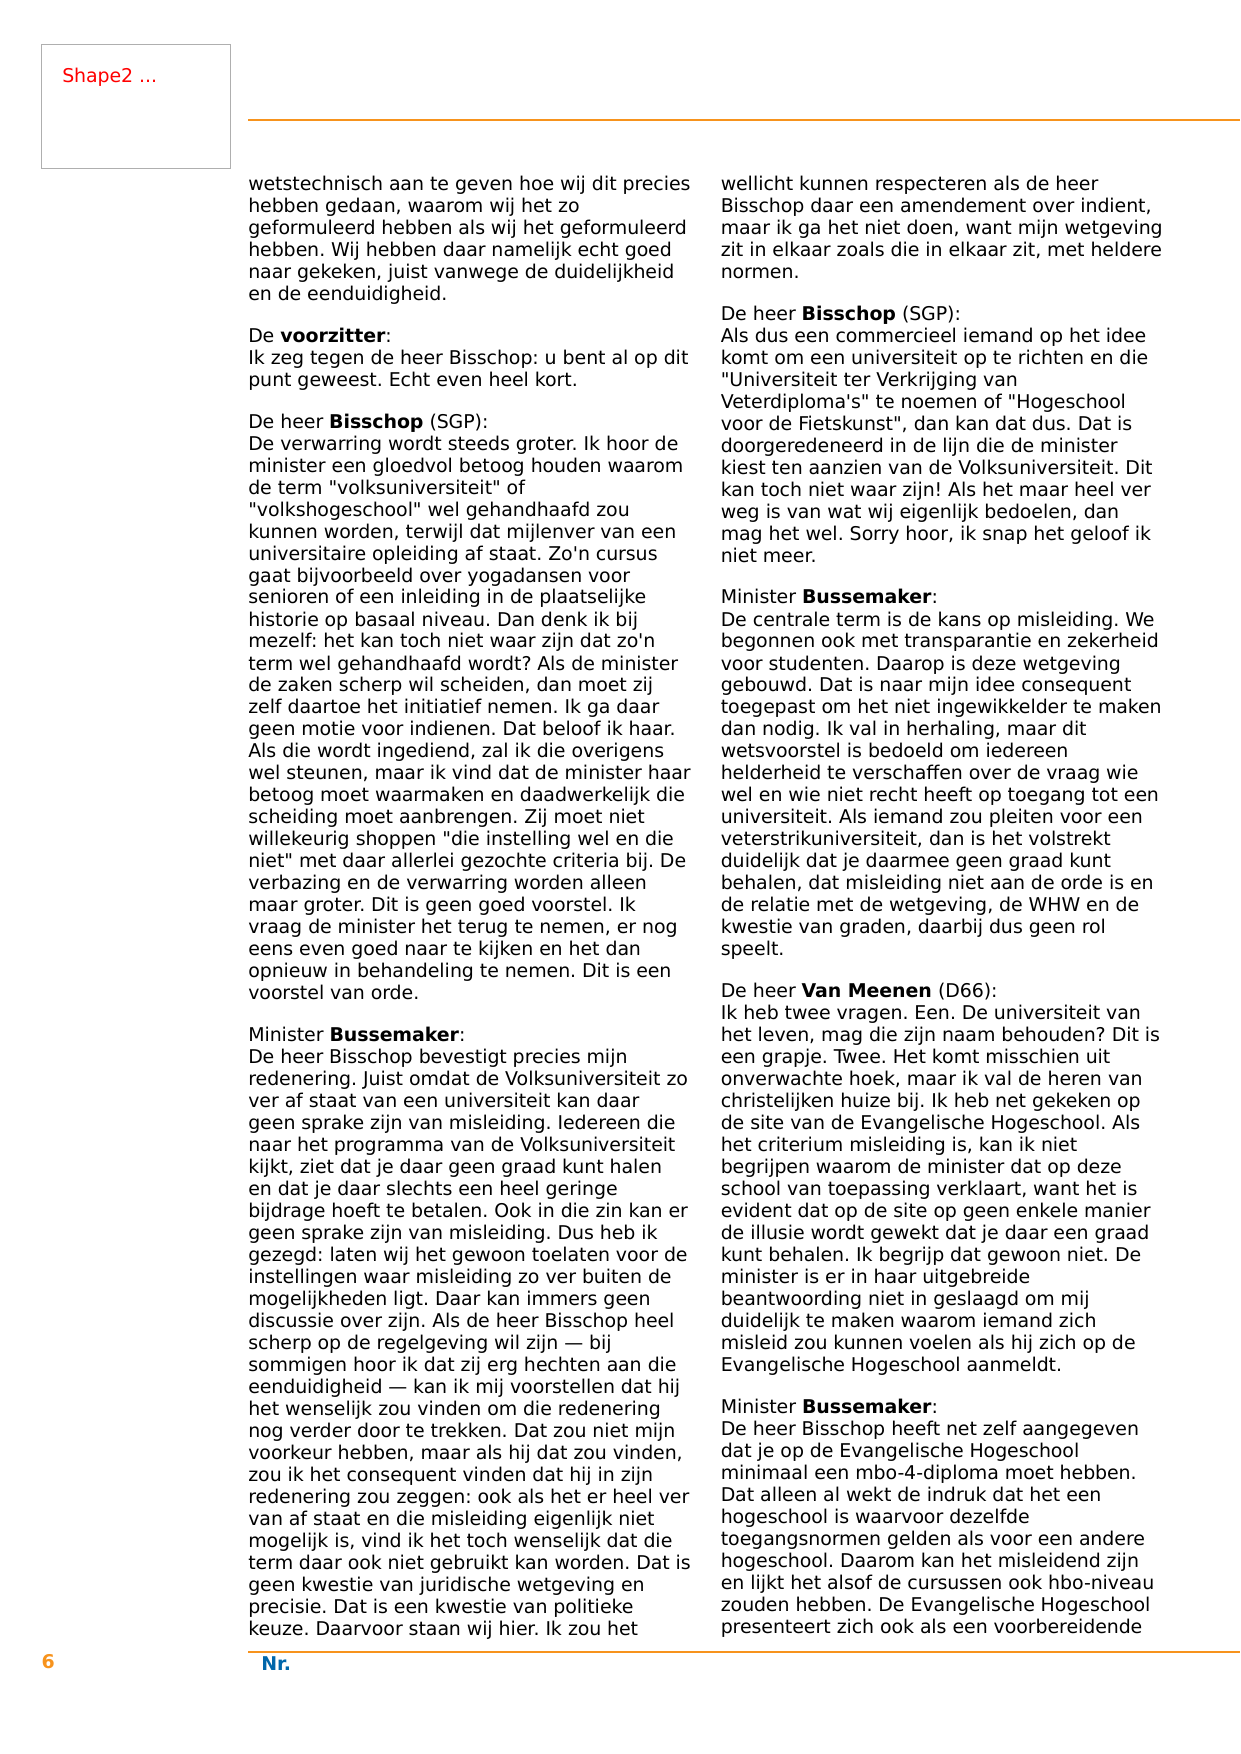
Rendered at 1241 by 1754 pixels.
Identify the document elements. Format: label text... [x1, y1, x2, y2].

text Minister Bussemaker: [248, 1024, 691, 1046]
text De voorzitter: [248, 325, 691, 347]
text De centrale term is de kans op misleiding. We begonnen ook met transparantie en zekerheid voor studenten. Daarop is deze wetgeving gebouwd. Dat is naar mijn idee consequent toegepast om het niet ingewikkelder te maken dan nodig. Ik val in herhaling, maar dit wetsvoorstel is bedoeld om iedereen helderheid te verschaffen over de vraag wie wel en wie niet recht heeft op toegang tot een universiteit. Als iemand zou pleiten voor een veterstrikuniversiteit, dan is het volstrekt duidelijk dat je daarmee geen graad kunt behalen, dat misleiding niet aan de orde is en de relatie met de wetgeving, de WHW en de kwestie van graden, daarbij dus geen rol speelt. [721, 608, 1163, 960]
text wetstechnisch aan te geven hoe wij dit precies hebben gedaan, waarom wij het zo geformuleerd hebben als wij het geformuleerd hebben. Wij hebben daar namelijk echt goed naar gekeken, juist vanwege de duidelijkheid en de eenduidigheid. [248, 173, 691, 305]
text Minister Bussemaker: [721, 1396, 1163, 1418]
text De heer Bisschop (SGP): [721, 303, 1163, 325]
text wellicht kunnen respecteren als de heer Bisschop daar een amendement over indient, maar ik ga het niet doen, want mijn wetgeving zit in elkaar zoals die in elkaar zit, met heldere normen. [721, 173, 1163, 283]
text De heer Bisschop (SGP): [248, 411, 691, 433]
text Als dus een commercieel iemand op het idee komt om een universiteit op te richten en die "Universiteit ter Verkrijging van Veterdiploma's" te noemen of "Hogeschool voor de Fietskunst", dan kan dat dus. Dat is doorgeredeneerd in de lijn die de minister kiest ten aanzien van de Volksuniversiteit. Dit kan toch niet waar zijn! Als het maar heel ver weg is van wat wij eigenlijk bedoelen, dan mag het wel. Sorry hoor, ik snap het geloof ik niet meer. [721, 325, 1163, 566]
text Ik heb twee vragen. Een. De universiteit van het leven, mag die zijn naam behouden? Dit is een grapje. Twee. Het komt misschien uit onverwachte hoek, maar ik val de heren van christelijken huize bij. Ik heb net gekeken op de site van de Evangelische Hogeschool. Als het criterium misleiding is, kan ik niet begrijpen waarom de minister dat op deze school van toepassing verklaart, want het is evident dat op de site op geen enkele manier de illusie wordt gewekt dat je daar een graad kunt behalen. Ik begrijp dat gewoon niet. De minister is er in haar uitgebreide beantwoording niet in geslaagd om mij duidelijk te maken waarom iemand zich misleid zou kunnen voelen als hij zich op de Evangelische Hogeschool aanmeldt. [721, 1002, 1163, 1376]
text De heer Van Meenen (D66): [721, 980, 1163, 1002]
text Minister Bussemaker: [721, 586, 1163, 608]
text De verwarring wordt steeds groter. Ik hoor de minister een gloedvol betoog houden waarom de term "volksuniversiteit" of "volkshogeschool" wel gehandhaafd zou kunnen worden, terwijl dat mijlenver van een universitaire opleiding af staat. Zo'n cursus gaat bijvoorbeeld over yogadansen voor senioren of een inleiding in de plaatselijke historie op basaal niveau. Dan denk ik bij mezelf: het kan toch niet waar zijn dat zo'n term wel gehandhaafd wordt? Als de minister de zaken scherp wil scheiden, dan moet zij zelf daartoe het initiatief nemen. Ik ga daar geen motie voor indienen. Dat beloof ik haar. Als die wordt ingediend, zal ik die overigens wel steunen, maar ik vind dat de minister haar betoog moet waarmaken en daadwerkelijk die scheiding moet aanbrengen. Zij moet niet willekeurig shoppen "die instelling wel en die niet" met daar allerlei gezochte criteria bij. De verbazing en de verwarring worden alleen maar groter. Dit is geen goed voorstel. Ik vraag de minister het terug te nemen, er nog eens even goed naar te kijken en het dan opnieuw in behandeling te nemen. Dit is een voorstel van orde. [248, 433, 691, 1004]
text Ik zeg tegen de heer Bisschop: u bent al op dit punt geweest. Echt even heel kort. [248, 347, 691, 391]
text De heer Bisschop bevestigt precies mijn redenering. Juist omdat de Volksuniversiteit zo ver af staat van een universiteit kan daar geen sprake zijn van misleiding. Iedereen die naar het programma van de Volksuniversiteit kijkt, ziet dat je daar geen graad kunt halen en dat je daar slechts een heel geringe bijdrage hoeft te betalen. Ook in die zin kan er geen sprake zijn van misleiding. Dus heb ik gezegd: laten wij het gewoon toelaten voor de instellingen waar misleiding zo ver buiten de mogelijkheden ligt. Daar kan immers geen discussie over zijn. Als de heer Bisschop heel scherp op de regelgeving wil zijn — bij sommigen hoor ik dat zij erg hechten aan die eenduidigheid — kan ik mij voorstellen dat hij het wenselijk zou vinden om die redenering nog verder door te trekken. Dat zou niet mijn voorkeur hebben, maar als hij dat zou vinden, zou ik het consequent vinden dat hij in zijn redenering zou zeggen: ook als het er heel ver van af staat en die misleiding eigenlijk niet mogelijk is, vind ik het toch wenselijk dat die term daar ook niet gebruikt kan worden. Dat is geen kwestie van juridische wetgeving en precisie. Dat is een kwestie van politieke keuze. Daarvoor staan wij hier. Ik zou het [248, 1046, 691, 1639]
text De heer Bisschop heeft net zelf aangegeven dat je op de Evangelische Hogeschool minimaal een mbo-4-diploma moet hebben. Dat alleen al wekt de indruk dat het een hogeschool is waarvoor dezelfde toegangsnormen gelden als voor een andere hogeschool. Daarom kan het misleidend zijn en lijkt het alsof de cursussen ook hbo-niveau zouden hebben. De Evangelische Hogeschool presenteert zich ook als een voorbereidende [721, 1418, 1163, 1637]
